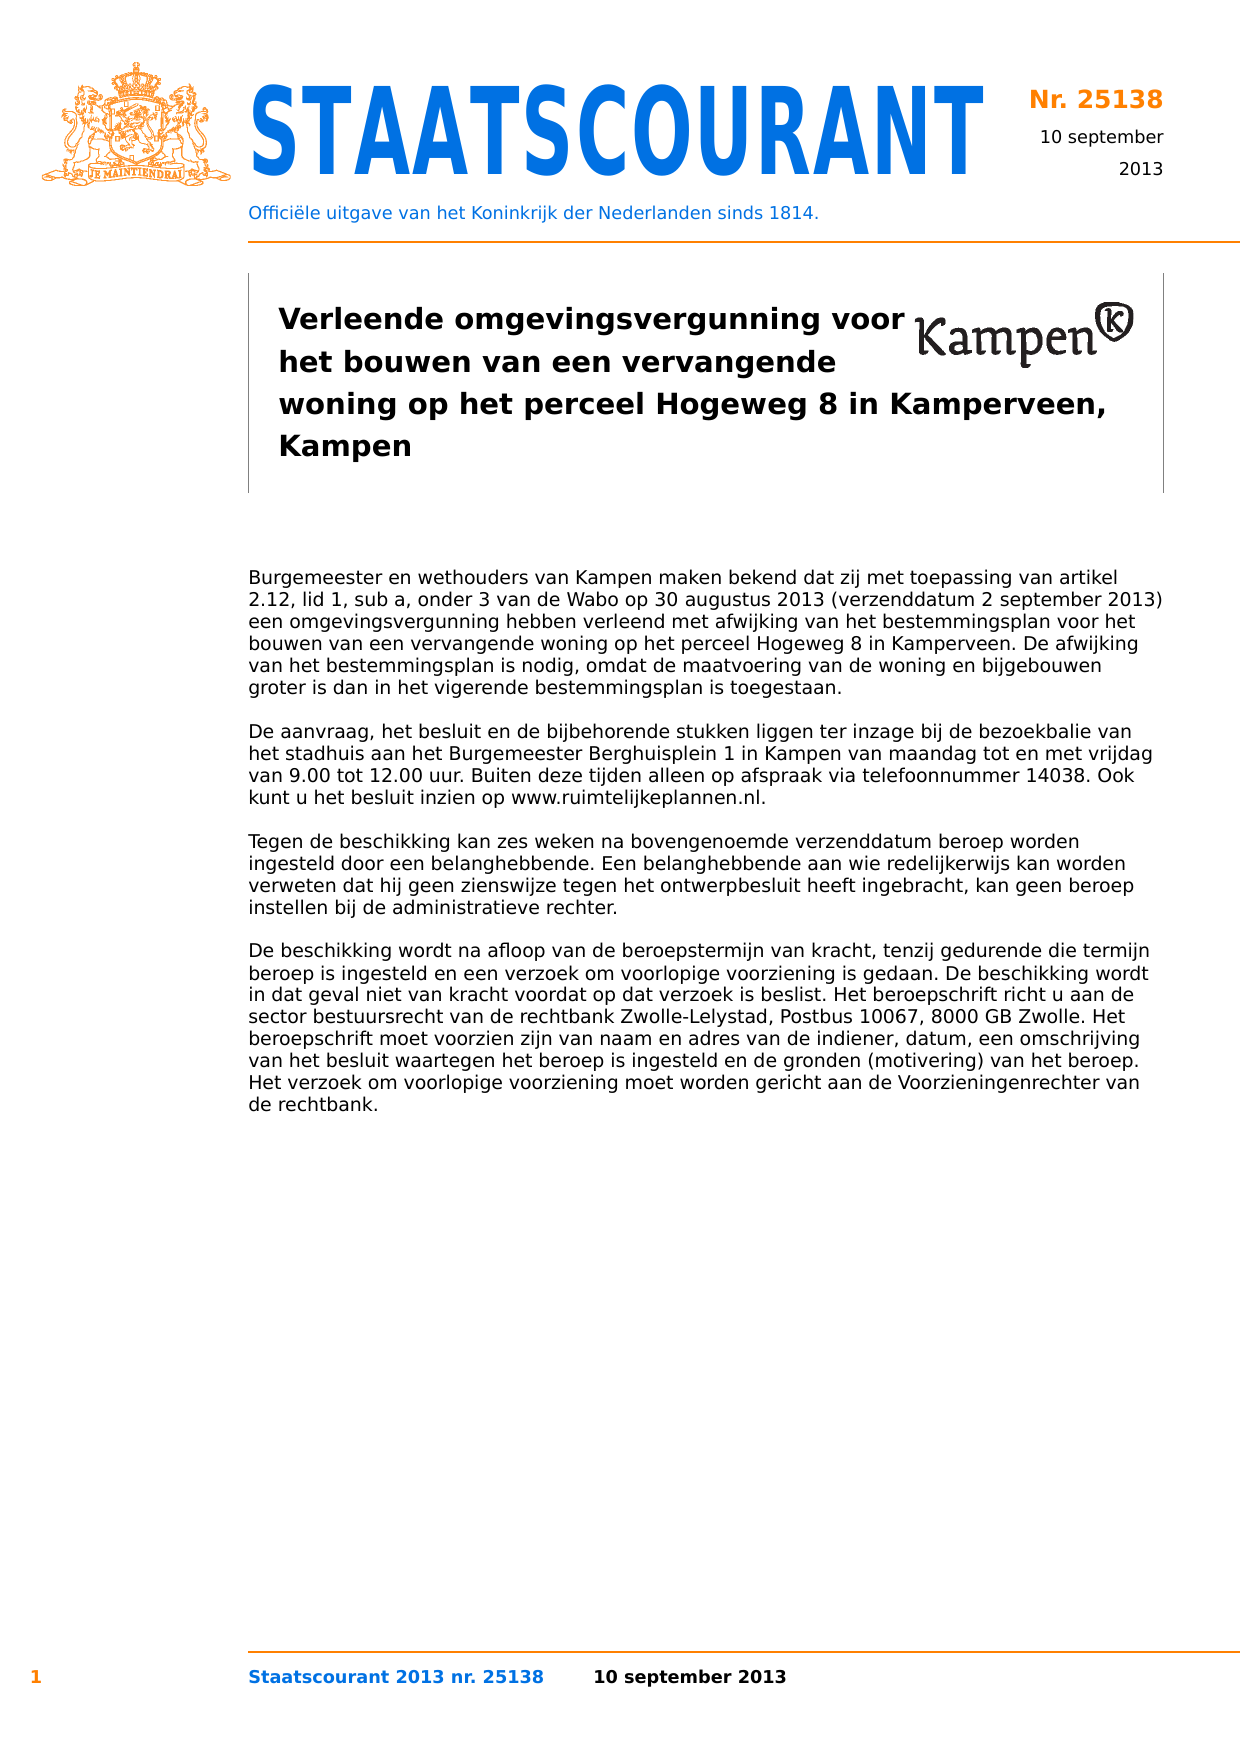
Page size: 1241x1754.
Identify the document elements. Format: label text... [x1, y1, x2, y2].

table_header [25, 62, 248, 241]
picture [914, 302, 1134, 368]
subtitle Verleende omgevingsvergunning voor het bouwen van een vervangende woning op het perceel Hogeweg 8 in Kamperveen, Kampen [249, 273, 1163, 493]
table_cell 10 september [998, 121, 1240, 153]
picture [41, 62, 231, 186]
text Burgemeester en wethouders van Kampen maken bekend dat zij met toepassing van artikel 2.12, lid 1, sub a, onder 3 van de Wabo op 30 augustus 2013 (verzenddatum 2 september 2013) een omgevingsvergunning hebben verleend met afwijking van het bestemmingsplan voor het bouwen van een vervangende woning op het perceel Hogeweg 8 in Kamperveen. De afwijking van het bestemmingsplan is nodig, omdat de maatvoering van de woning en bijgebouwen groter is dan in het vigerende bestemmingsplan is toegestaan. [248, 567, 1163, 699]
table_cell 2013 [998, 153, 1240, 203]
text De aanvraag, het besluit en de bijbehorende stukken liggen ter inzage bij de bezoekbalie van het stadhuis aan het Burgemeester Berghuisplein 1 in Kampen van maandag tot en met vrijdag van 9.00 tot 12.00 uur. Buiten deze tijden alleen op afspraak via telefoonnummer 14038. Ook kunt u het besluit inzien op www.ruimtelijkeplannen.nl. [248, 721, 1163, 809]
table_header STAATSCOURANT [248, 62, 998, 203]
table_header Nr. 25138 [998, 62, 1240, 121]
table_cell Officiële uitgave van het Koninkrijk der Nederlanden sinds 1814. [248, 203, 1240, 241]
text De beschikking wordt na afloop van de beroepstermijn van kracht, tenzij gedurende die termijn beroep is ingesteld en een verzoek om voorlopige voorziening is gedaan. De beschikking wordt in dat geval niet van kracht voordat op dat verzoek is beslist. Het beroepschrift richt u aan de sector bestuursrecht van de rechtbank Zwolle-Lelystad, Postbus 10067, 8000 GB Zwolle. Het beroepschrift moet voorzien zijn van naam en adres van de indiener, datum, een omschrijving van het besluit waartegen het beroep is ingesteld en de gronden (motivering) van het beroep. Het verzoek om voorlopige voorziening moet worden gericht aan de Voorzieningenrechter van de rechtbank. [248, 940, 1163, 1116]
text Tegen de beschikking kan zes weken na bovengenoemde verzenddatum beroep worden ingesteld door een belanghebbende. Een belanghebbende aan wie redelijkerwijs kan worden verweten dat hij geen zienswijze tegen het ontwerpbesluit heeft ingebracht, kan geen beroep instellen bij de administratieve rechter. [248, 831, 1163, 918]
